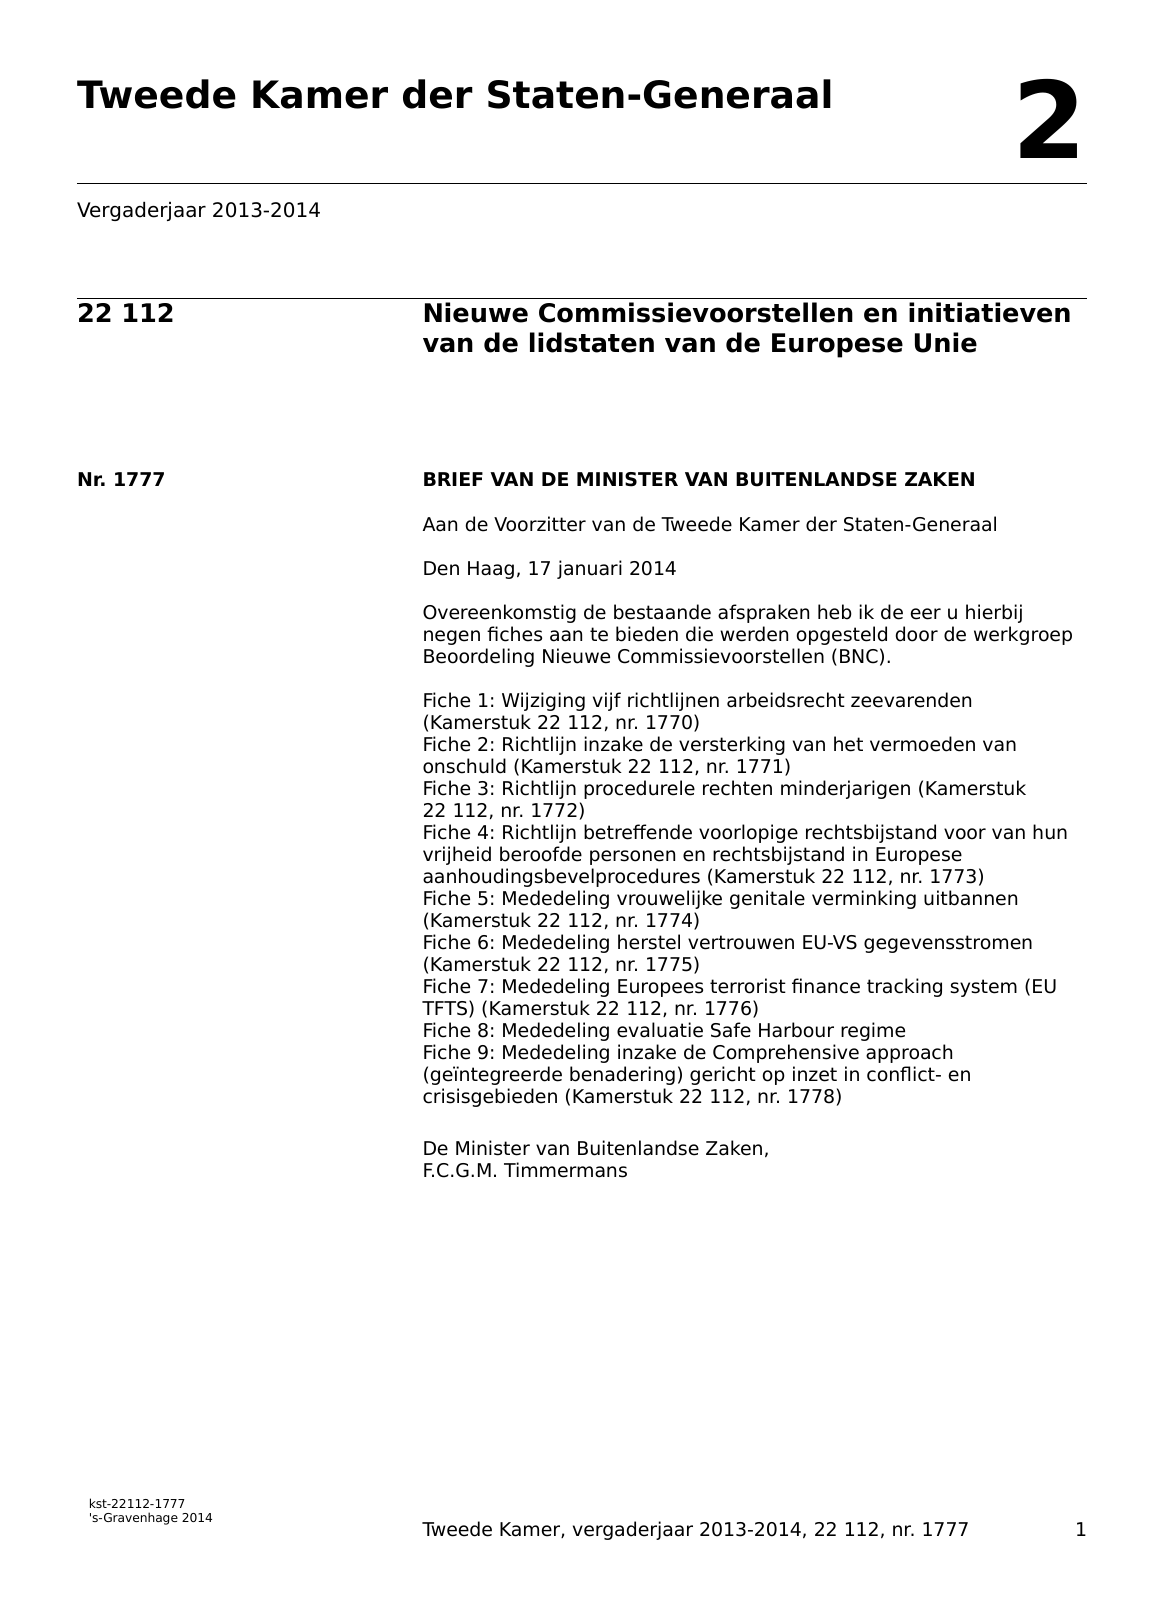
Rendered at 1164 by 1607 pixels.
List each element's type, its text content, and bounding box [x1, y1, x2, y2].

table_header 2 [886, 59, 1087, 183]
text De Minister van Buitenlandse Zaken, F.C.G.M. Timmermans [422, 1138, 1087, 1182]
text Fiche 2: Richtlijn inzake de versterking van het vermoeden van onschuld (Kamerstuk 22 112, nr. 1771) [422, 734, 1087, 778]
subtitle Nr. 1777 BRIEF VAN DE MINISTER VAN BUITENLANDSE ZAKEN [77, 469, 1087, 491]
text 's-Gravenhage 2014 [88, 1511, 323, 1525]
text Aan de Voorzitter van de Tweede Kamer der Staten-Generaal [422, 513, 1087, 536]
text Fiche 7: Mededeling Europees terrorist finance tracking system (EU TFTS) (Kamerstuk 22 112, nr. 1776) [422, 976, 1087, 1020]
text Fiche 8: Mededeling evaluatie Safe Harbour regime [422, 1020, 1087, 1042]
subtitle 22 112 Nieuwe Commissievoorstellen en initiatieven van de lidstaten van de Europese Unie [77, 299, 1087, 358]
text Overeenkomstig de bestaande afspraken heb ik de eer u hierbij negen fiches aan te bieden die werden opgesteld door de werkgroep Beoordeling Nieuwe Commissievoorstellen (BNC). [422, 602, 1087, 668]
text Fiche 6: Mededeling herstel vertrouwen EU-VS gegevensstromen (Kamerstuk 22 112, nr. 1775) [422, 932, 1087, 976]
table_cell Vergaderjaar 2013-2014 [77, 184, 1087, 298]
table_header Tweede Kamer der Staten-Generaal [77, 59, 886, 183]
text Fiche 1: Wijziging vijf richtlijnen arbeidsrecht zeevarenden (Kamerstuk 22 112, nr. 1770) [422, 690, 1087, 734]
text kst-22112-1777 [88, 1497, 323, 1511]
text Fiche 3: Richtlijn procedurele rechten minderjarigen (Kamerstuk 22 112, nr. 1772) [422, 778, 1087, 822]
text Den Haag, 17 januari 2014 [422, 558, 1087, 580]
text Fiche 9: Mededeling inzake de Comprehensive approach (geïntegreerde benadering) gericht op inzet in conflict- en crisisgebieden (Kamerstuk 22 112, nr. 1778) [422, 1042, 1087, 1108]
text Fiche 4: Richtlijn betreffende voorlopige rechtsbijstand voor van hun vrijheid beroofde personen en rechtsbijstand in Europese aanhoudingsbevelprocedures (Kamerstuk 22 112, nr. 1773) [422, 822, 1087, 888]
text Fiche 5: Mededeling vrouwelijke genitale verminking uitbannen (Kamerstuk 22 112, nr. 1774) [422, 888, 1087, 932]
